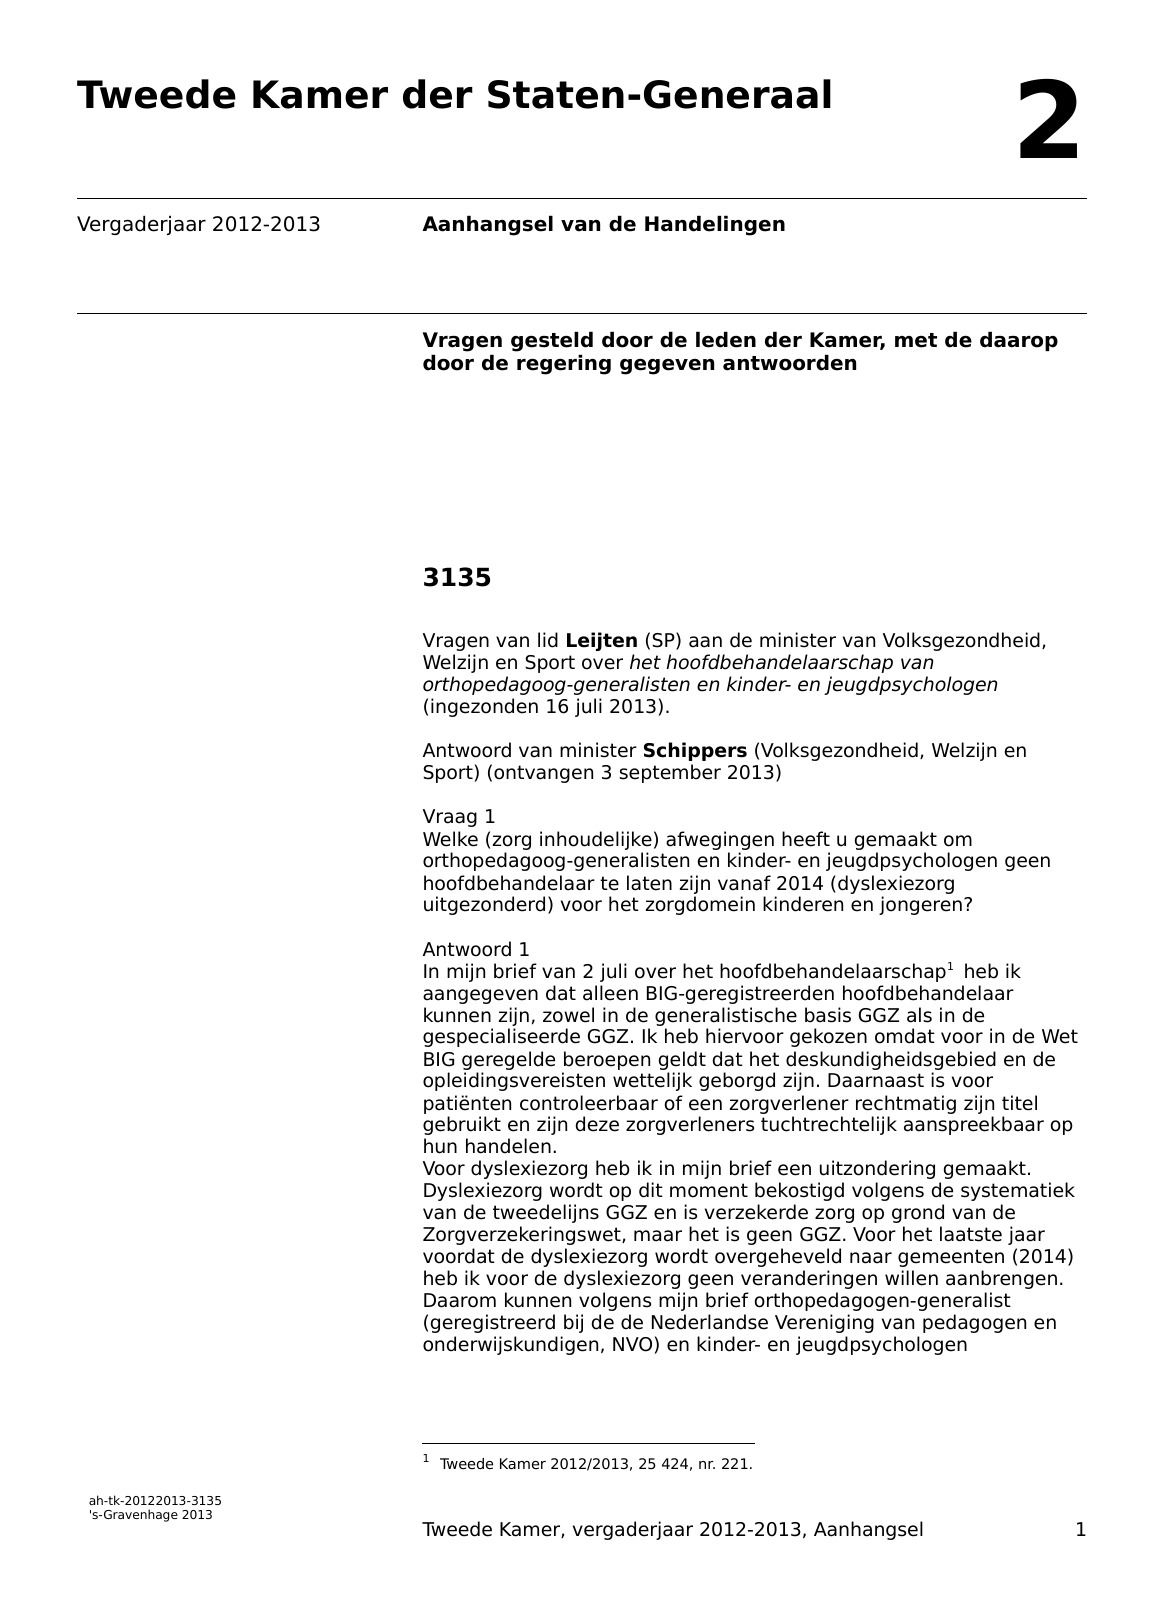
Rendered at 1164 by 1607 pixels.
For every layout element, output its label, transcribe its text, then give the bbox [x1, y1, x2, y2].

text Antwoord van minister Schippers (Volksgezondheid, Welzijn en Sport) (ontvangen 3 september 2013) [422, 740, 1087, 784]
text Vragen van lid Leijten (SP) aan de minister van Volksgezondheid, Welzijn en Sport over het hoofdbehandelaarschap van orthopedagoog-generalisten en kinder- en jeugdpsychologen (ingezonden 16 juli 2013). [422, 630, 1087, 718]
table_cell [77, 314, 422, 375]
text Voor dyslexiezorg heb ik in mijn brief een uitzondering gemaakt. Dyslexiezorg wordt op dit moment bekostigd volgens de systematiek van de tweedelijns GGZ en is verzekerde zorg op grond van de Zorgverzekeringswet, maar het is geen GGZ. Voor het laatste jaar voordat de dyslexiezorg wordt overgeheveld naar gemeenten (2014) heb ik voor de dyslexiezorg geen veranderingen willen aanbrengen. Daarom kunnen volgens mijn brief orthopedagogen-generalist (geregistreerd bij de de Nederlandse Vereniging van pedagogen en onderwijskundigen, NVO) en kinder- en jeugdpsychologen [422, 1158, 1087, 1356]
text 3135 [422, 563, 1087, 592]
table_header Tweede Kamer der Staten-Generaal [77, 59, 886, 198]
table_cell Vragen gesteld door de leden der Kamer, met de daarop door de regering gegeven antwoorden [422, 314, 1087, 375]
text Vraag 1 [422, 806, 1087, 828]
table_header 2 [886, 59, 1087, 198]
text Tweede Kamer 2012/2013, 25 424, nr. 221. [422, 1452, 1087, 1474]
text 's-Gravenhage 2013 [88, 1508, 323, 1522]
text Welke (zorg inhoudelijke) afwegingen heeft u gemaakt om orthopedagoog-generalisten en kinder- en jeugdpsychologen geen hoofdbehandelaar te laten zijn vanaf 2014 (dyslexiezorg uitgezonderd) voor het zorgdomein kinderen en jongeren? [422, 828, 1087, 916]
table_cell Aanhangsel van de Handelingen [422, 199, 1087, 313]
text In mijn brief van 2 juli over het hoofdbehandelaarschap heb ik aangegeven dat alleen BIG-geregistreerden hoofdbehandelaar kunnen zijn, zowel in de generalistische basis GGZ als in de gespecialiseerde GGZ. Ik heb hiervoor gekozen omdat voor in de Wet BIG geregelde beroepen geldt dat het deskundigheidsgebied en de opleidingsvereisten wettelijk geborgd zijn. Daarnaast is voor patiënten controleerbaar of een zorgverlener rechtmatig zijn titel gebruikt en zijn deze zorgverleners tuchtrechtelijk aanspreekbaar op hun handelen. [422, 961, 1087, 1158]
text ah-tk-20122013-3135 [88, 1494, 323, 1508]
text Antwoord 1 [422, 938, 1087, 961]
table_cell Vergaderjaar 2012-2013 [77, 199, 422, 313]
